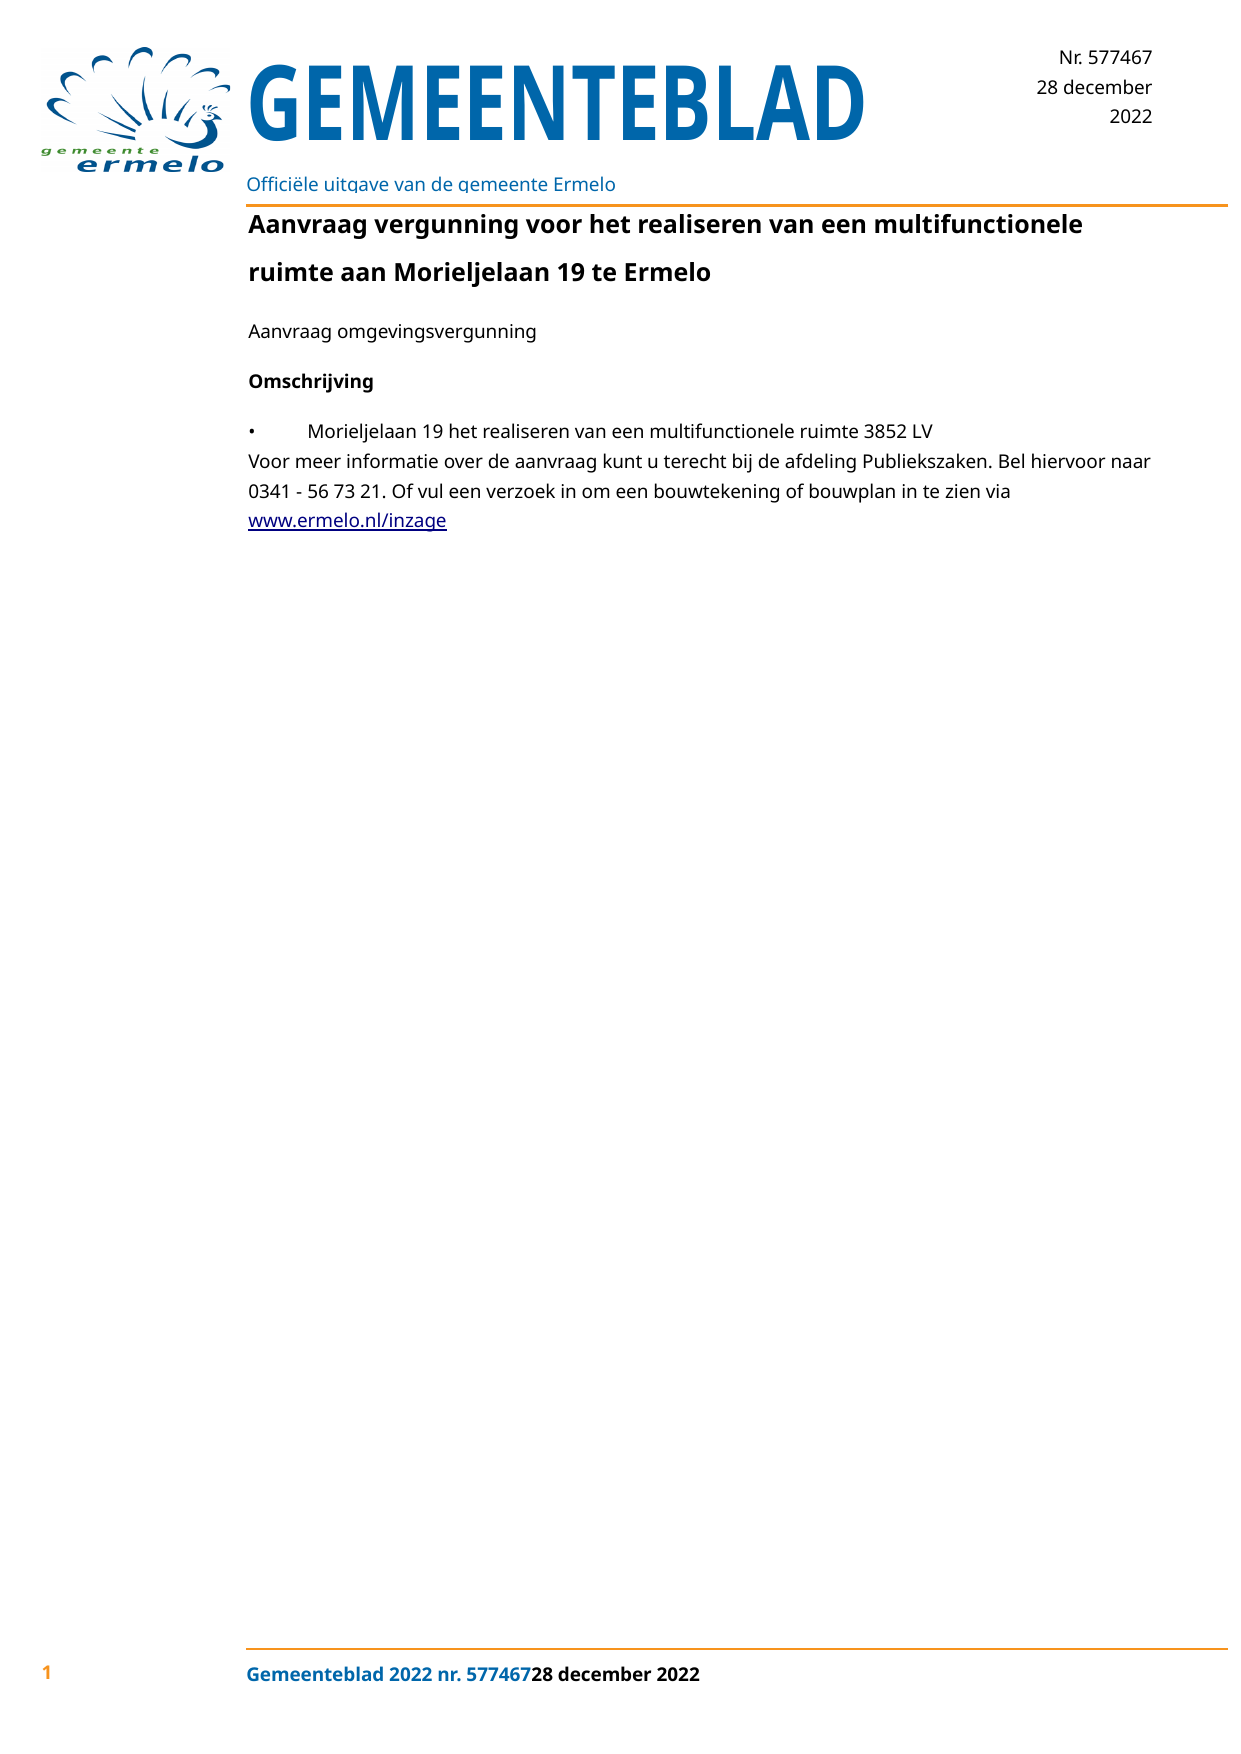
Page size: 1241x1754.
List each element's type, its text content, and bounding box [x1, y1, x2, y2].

text Omschrijving [248, 368, 1152, 394]
text Voor meer informatie over de aanvraag kunt u terecht bij de afdeling Publiekszaken. Bel hiervoor naar 0341 - 56 73 21. Of vul een verzoek in om een bouwtekening of bouwplan in te zien via www.ermelo.nl/inzage [248, 448, 1152, 533]
text Aanvraag omgevingsvergunning [248, 318, 1152, 344]
text Aanvraag vergunning voor het realiseren van een multifunctionele ruimte aan Morieljelaan 19 te Ermelo [248, 207, 1152, 288]
list Morieljelaan 19 het realiseren van een multifunctionele ruimte 3852 LV [248, 419, 1152, 444]
picture [41, 47, 231, 172]
